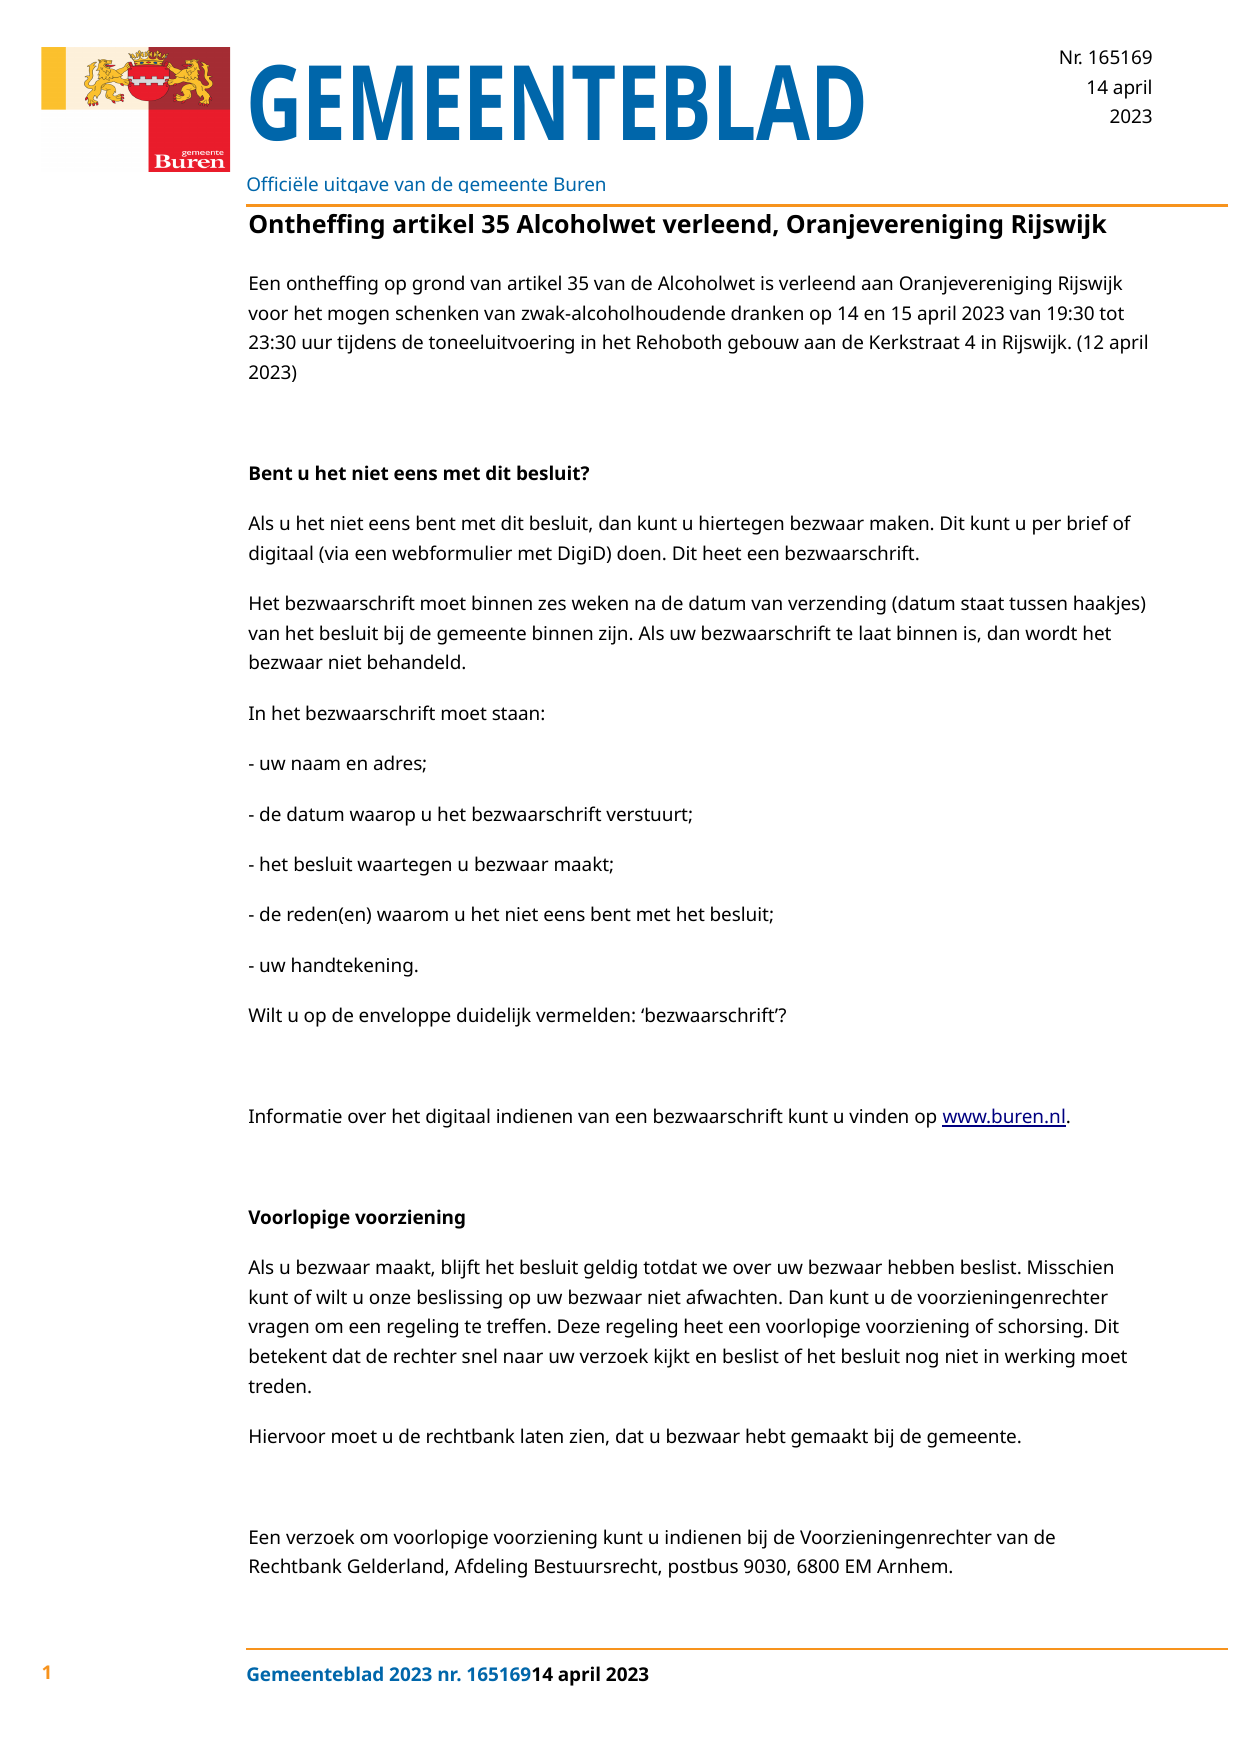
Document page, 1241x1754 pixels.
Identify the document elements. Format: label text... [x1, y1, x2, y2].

text - de reden(en) waarom u het niet eens bent met het besluit; [248, 902, 1152, 927]
text Als u het niet eens bent met dit besluit, dan kunt u hiertegen bezwaar maken. Dit kunt u per brief of digitaal (via een webformulier met DigiD) doen. Dit heet een bezwaarschrift. [248, 510, 1152, 566]
text Ontheffing artikel 35 Alcoholwet verleend, Oranjevereniging Rijswijk [248, 207, 1152, 241]
text Voorlopige voorziening [248, 1204, 1152, 1230]
text Als u bezwaar maakt, blijft het besluit geldig totdat we over uw bezwaar hebben beslist. Misschien kunt of wilt u onze beslissing op uw bezwaar niet afwachten. Dan kunt u de voorzieningenrechter vragen om een regeling te treffen. Deze regeling heet een voorlopige voorziening of schorsing. Dit betekent dat de rechter snel naar uw verzoek kijkt en beslist of het besluit nog niet in werking moet treden. [248, 1254, 1152, 1398]
text In het bezwaarschrift moet staan: [248, 700, 1152, 726]
picture [41, 47, 231, 172]
text - de datum waarop u het bezwaarschrift verstuurt; [248, 801, 1152, 826]
text Hiervoor moet u de rechtbank laten zien, dat u bezwaar hebt gemaakt bij de gemeente. [248, 1423, 1152, 1449]
text Een ontheffing op grond van artikel 35 van de Alcoholwet is verleend aan Oranjevereniging Rijswijk voor het mogen schenken van zwak-alcoholhoudende dranken op 14 en 15 april 2023 van 19:30 tot 23:30 uur tijdens de toneeluitvoering in het Rehoboth gebouw aan de Kerkstraat 4 in Rijswijk. (12 april 2023) [248, 270, 1152, 385]
text Het bezwaarschrift moet binnen zes weken na de datum van verzending (datum staat tussen haakjes) van het besluit bij de gemeente binnen zijn. Als uw bezwaarschrift te laat binnen is, dan wordt het bezwaar niet behandeld. [248, 590, 1152, 675]
text Bent u het niet eens met dit besluit? [248, 460, 1152, 486]
text - het besluit waartegen u bezwaar maakt; [248, 851, 1152, 877]
text Informatie over het digitaal indienen van een bezwaarschrift kunt u vinden op www.buren.nl. [248, 1103, 1152, 1129]
text Wilt u op de enveloppe duidelijk vermelden: ‘bezwaarschrift’? [248, 1002, 1152, 1028]
text - uw naam en adres; [248, 750, 1152, 776]
text - uw handtekening. [248, 952, 1152, 978]
text Een verzoek om voorlopige voorziening kunt u indienen bij de Voorzieningenrechter van de Rechtbank Gelderland, Afdeling Bestuursrecht, postbus 9030, 6800 EM Arnhem. [248, 1524, 1152, 1579]
